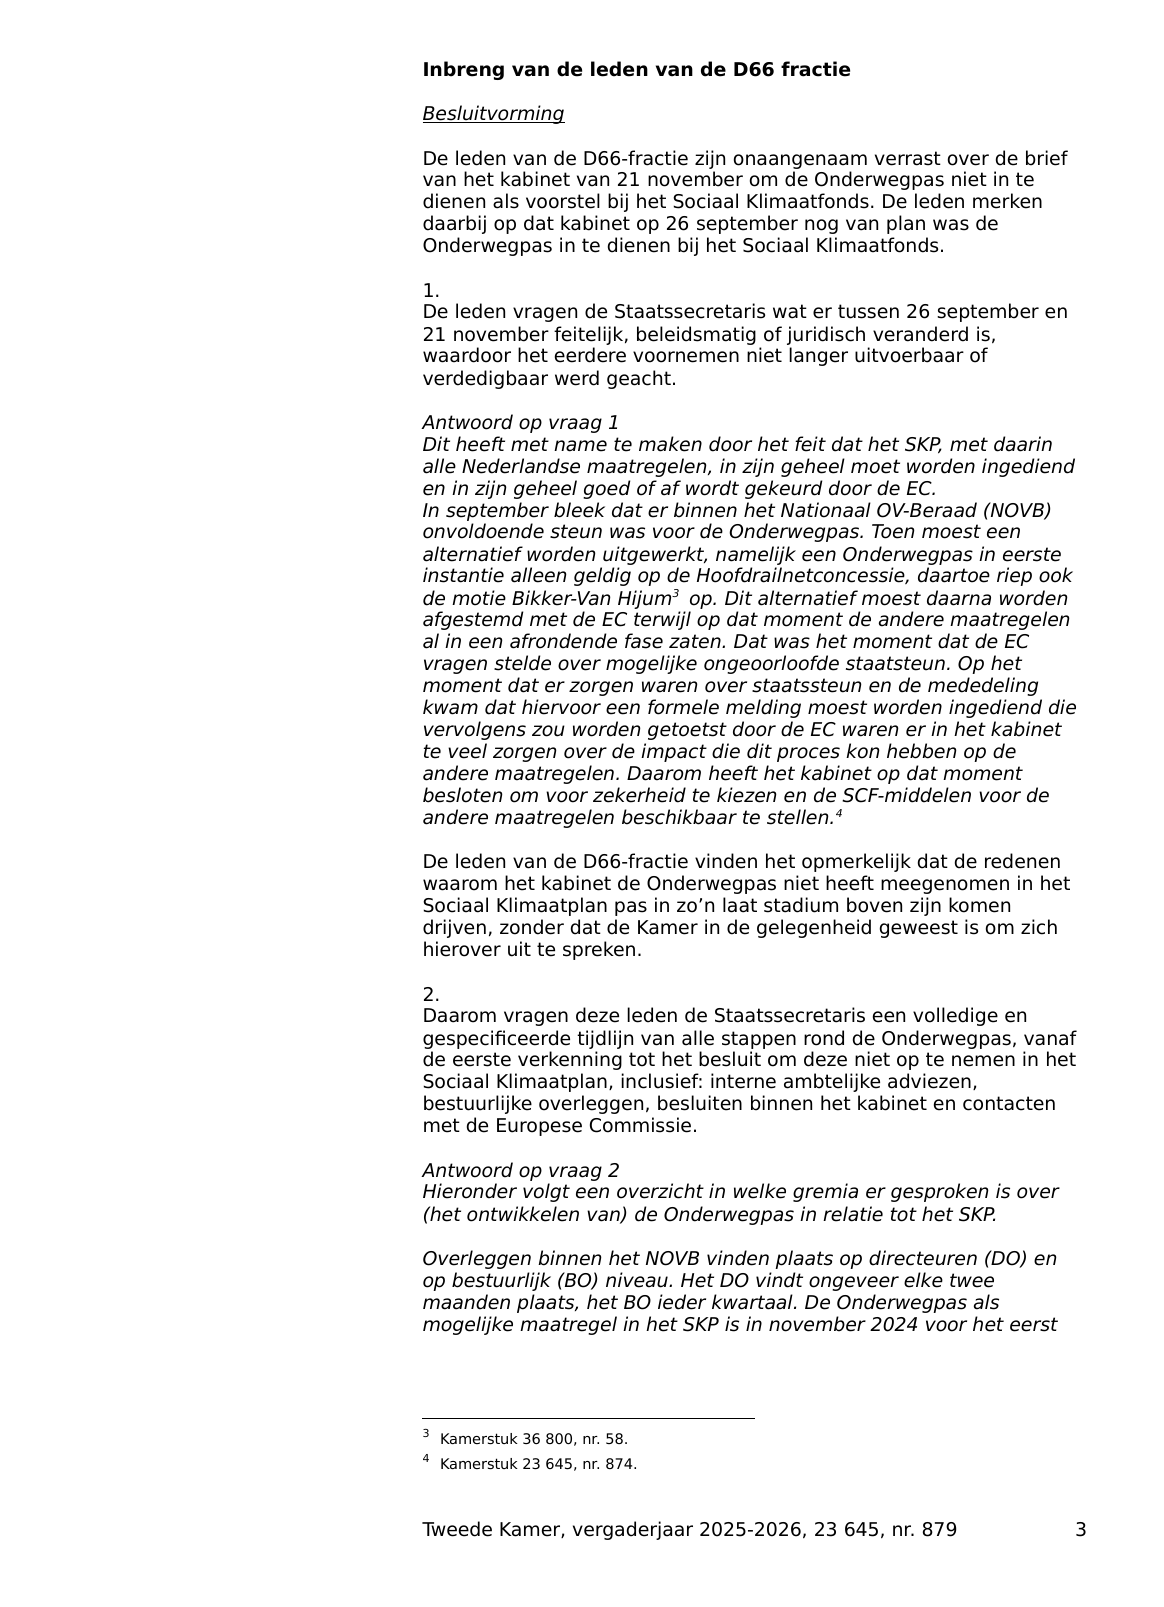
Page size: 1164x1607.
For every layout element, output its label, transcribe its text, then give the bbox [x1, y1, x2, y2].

text Kamerstuk 36 800, nr. 58. [422, 1427, 1087, 1449]
text Daarom vragen deze leden de Staatssecretaris een volledige en gespecificeerde tijdlijn van alle stappen rond de Onderwegpas, vanaf de eerste verkenning tot het besluit om deze niet op te nemen in het Sociaal Klimaatplan, inclusief: interne ambtelijke adviezen, bestuurlijke overleggen, besluiten binnen het kabinet en contacten met de Europese Commissie. [422, 1005, 1087, 1137]
text 2. [422, 983, 1087, 1005]
text 1. [422, 279, 1087, 301]
text Kamerstuk 23 645, nr. 874. [422, 1452, 1087, 1474]
text Antwoord op vraag 1 [422, 412, 1087, 433]
text Hieronder volgt een overzicht in welke gremia er gesproken is over (het ontwikkelen van) de Onderwegpas in relatie tot het SKP. [422, 1181, 1087, 1225]
text De leden van de D66-fractie zijn onaangenaam verrast over de brief van het kabinet van 21 november om de Onderwegpas niet in te dienen als voorstel bij het Sociaal Klimaatfonds. De leden merken daarbij op dat kabinet op 26 september nog van plan was de Onderwegpas in te dienen bij het Sociaal Klimaatfonds. [422, 147, 1087, 257]
text De leden vragen de Staatssecretaris wat er tussen 26 september en 21 november feitelijk, beleidsmatig of juridisch veranderd is, waardoor het eerdere voornemen niet langer uitvoerbaar of verdedigbaar werd geacht. [422, 301, 1087, 389]
subtitle Inbreng van de leden van de D66 fractie [422, 59, 1087, 81]
text De leden van de D66-fractie vinden het opmerkelijk dat de redenen waarom het kabinet de Onderwegpas niet heeft meegenomen in het Sociaal Klimaatplan pas in zo’n laat stadium boven zijn komen drijven, zonder dat de Kamer in de gelegenheid geweest is om zich hierover uit te spreken. [422, 851, 1087, 961]
text In september bleek dat er binnen het Nationaal OV-Beraad (NOVB) onvoldoende steun was voor de Onderwegpas. Toen moest een alternatief worden uitgewerkt, namelijk een Onderwegpas in eerste instantie alleen geldig op de Hoofdrailnetconcessie, daartoe riep ook de motie Bikker-Van Hijum op. Dit alternatief moest daarna worden afgestemd met de EC terwijl op dat moment de andere maatregelen al in een afrondende fase zaten. Dat was het moment dat de EC vragen stelde over mogelijke ongeoorloofde staatsteun. Op het moment dat er zorgen waren over staatssteun en de mededeling kwam dat hiervoor een formele melding moest worden ingediend die vervolgens zou worden getoetst door de EC waren er in het kabinet te veel zorgen over de impact die dit proces kon hebben op de andere maatregelen. Daarom heeft het kabinet op dat moment besloten om voor zekerheid te kiezen en de SCF-middelen voor de andere maatregelen beschikbaar te stellen. [422, 499, 1087, 829]
text Overleggen binnen het NOVB vinden plaats op directeuren (DO) en op bestuurlijk (BO) niveau. Het DO vindt ongeveer elke twee maanden plaats, het BO ieder kwartaal. De Onderwegpas als mogelijke maatregel in het SKP is in november 2024 voor het eerst [422, 1248, 1087, 1336]
text Antwoord op vraag 2 [422, 1159, 1087, 1181]
subtitle Besluitvorming [422, 103, 1087, 125]
text Dit heeft met name te maken door het feit dat het SKP, met daarin alle Nederlandse maatregelen, in zijn geheel moet worden ingediend en in zijn geheel goed of af wordt gekeurd door de EC. [422, 433, 1087, 499]
